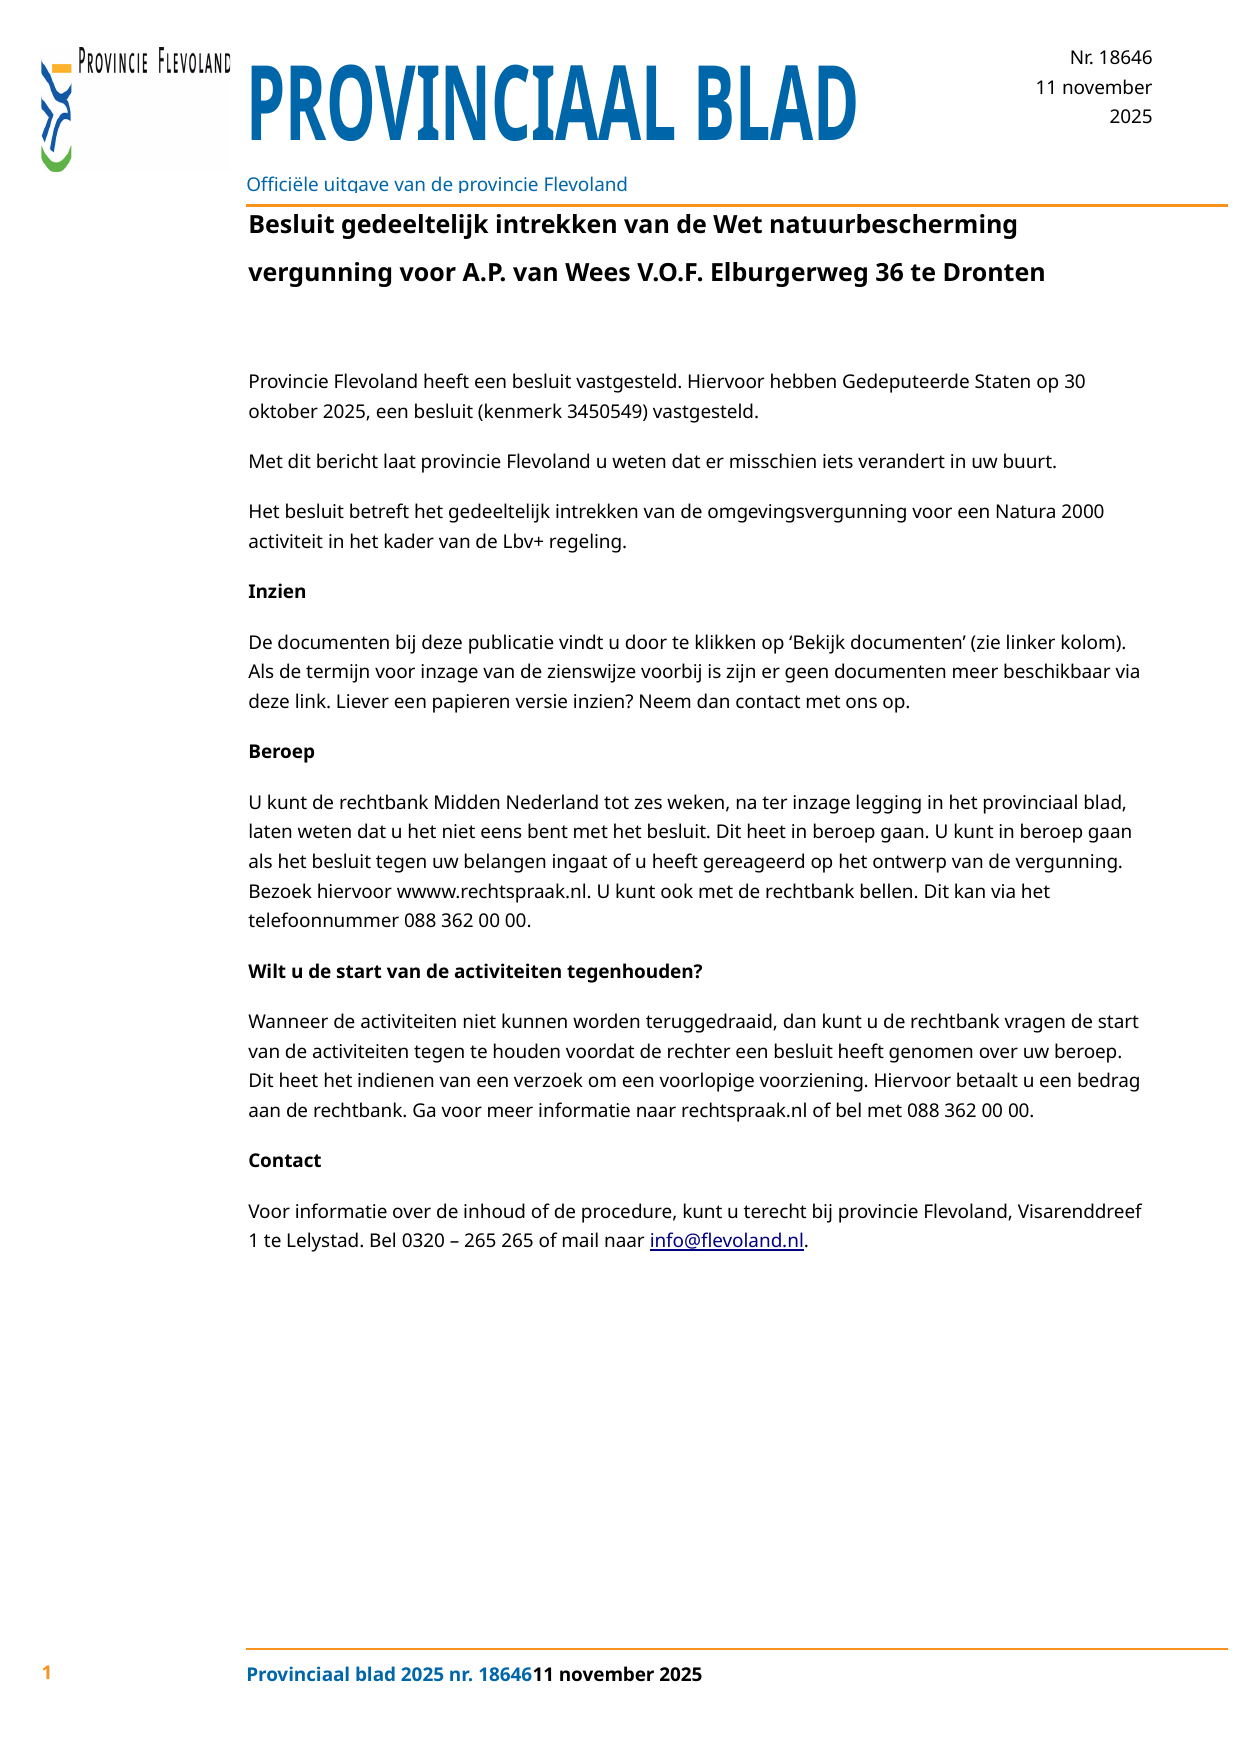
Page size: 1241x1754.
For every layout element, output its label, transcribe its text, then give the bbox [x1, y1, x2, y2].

text Het besluit betreft het gedeeltelijk intrekken van de omgevingsvergunning voor een Natura 2000 activiteit in het kader van de Lbv+ regeling. [248, 499, 1152, 554]
text Beroep [248, 739, 1152, 764]
text Provincie Flevoland heeft een besluit vastgesteld. Hiervoor hebben Gedeputeerde Staten op 30 oktober 2025, een besluit (kenmerk 3450549) vastgesteld. [248, 368, 1152, 424]
picture [41, 47, 231, 172]
text U kunt de rechtbank Midden Nederland tot zes weken, na ter inzage legging in het provinciaal blad, laten weten dat u het niet eens bent met het besluit. Dit heet in beroep gaan. U kunt in beroep gaan als het besluit tegen uw belangen ingaat of u heeft gereageerd op het ontwerp van de vergunning. Bezoek hiervoor wwww.rechtspraak.nl. U kunt ook met de rechtbank bellen. Dit kan via het telefoonnummer 088 362 00 00. [248, 789, 1152, 933]
text Inzien [248, 579, 1152, 604]
text Contact [248, 1147, 1152, 1173]
text Wanneer de activiteiten niet kunnen worden teruggedraaid, dan kunt u de rechtbank vragen de start van de activiteiten tegen te houden voordat de rechter een besluit heeft genomen over uw beroep. Dit heet het indienen van een verzoek om een voorlopige voorziening. Hiervoor betaalt u een bedrag aan de rechtbank. Ga voor meer informatie naar rechtspraak.nl of bel met 088 362 00 00. [248, 1008, 1152, 1123]
text Besluit gedeeltelijk intrekken van de Wet natuurbescherming vergunning voor A.P. van Wees V.O.F. Elburgerweg 36 te Dronten [248, 207, 1152, 288]
text Met dit bericht laat provincie Flevoland u weten dat er misschien iets verandert in uw buurt. [248, 448, 1152, 474]
text Wilt u de start van de activiteiten tegenhouden? [248, 958, 1152, 984]
text Voor informatie over de inhoud of de procedure, kunt u terecht bij provincie Flevoland, Visarenddreef 1 te Lelystad. Bel 0320 – 265 265 of mail naar info@flevoland.nl. [248, 1198, 1152, 1253]
text De documenten bij deze publicatie vindt u door te klikken op ‘Bekijk documenten’ (zie linker kolom). Als de termijn voor inzage van de zienswijze voorbij is zijn er geen documenten meer beschikbaar via deze link. Liever een papieren versie inzien? Neem dan contact met ons op. [248, 629, 1152, 714]
